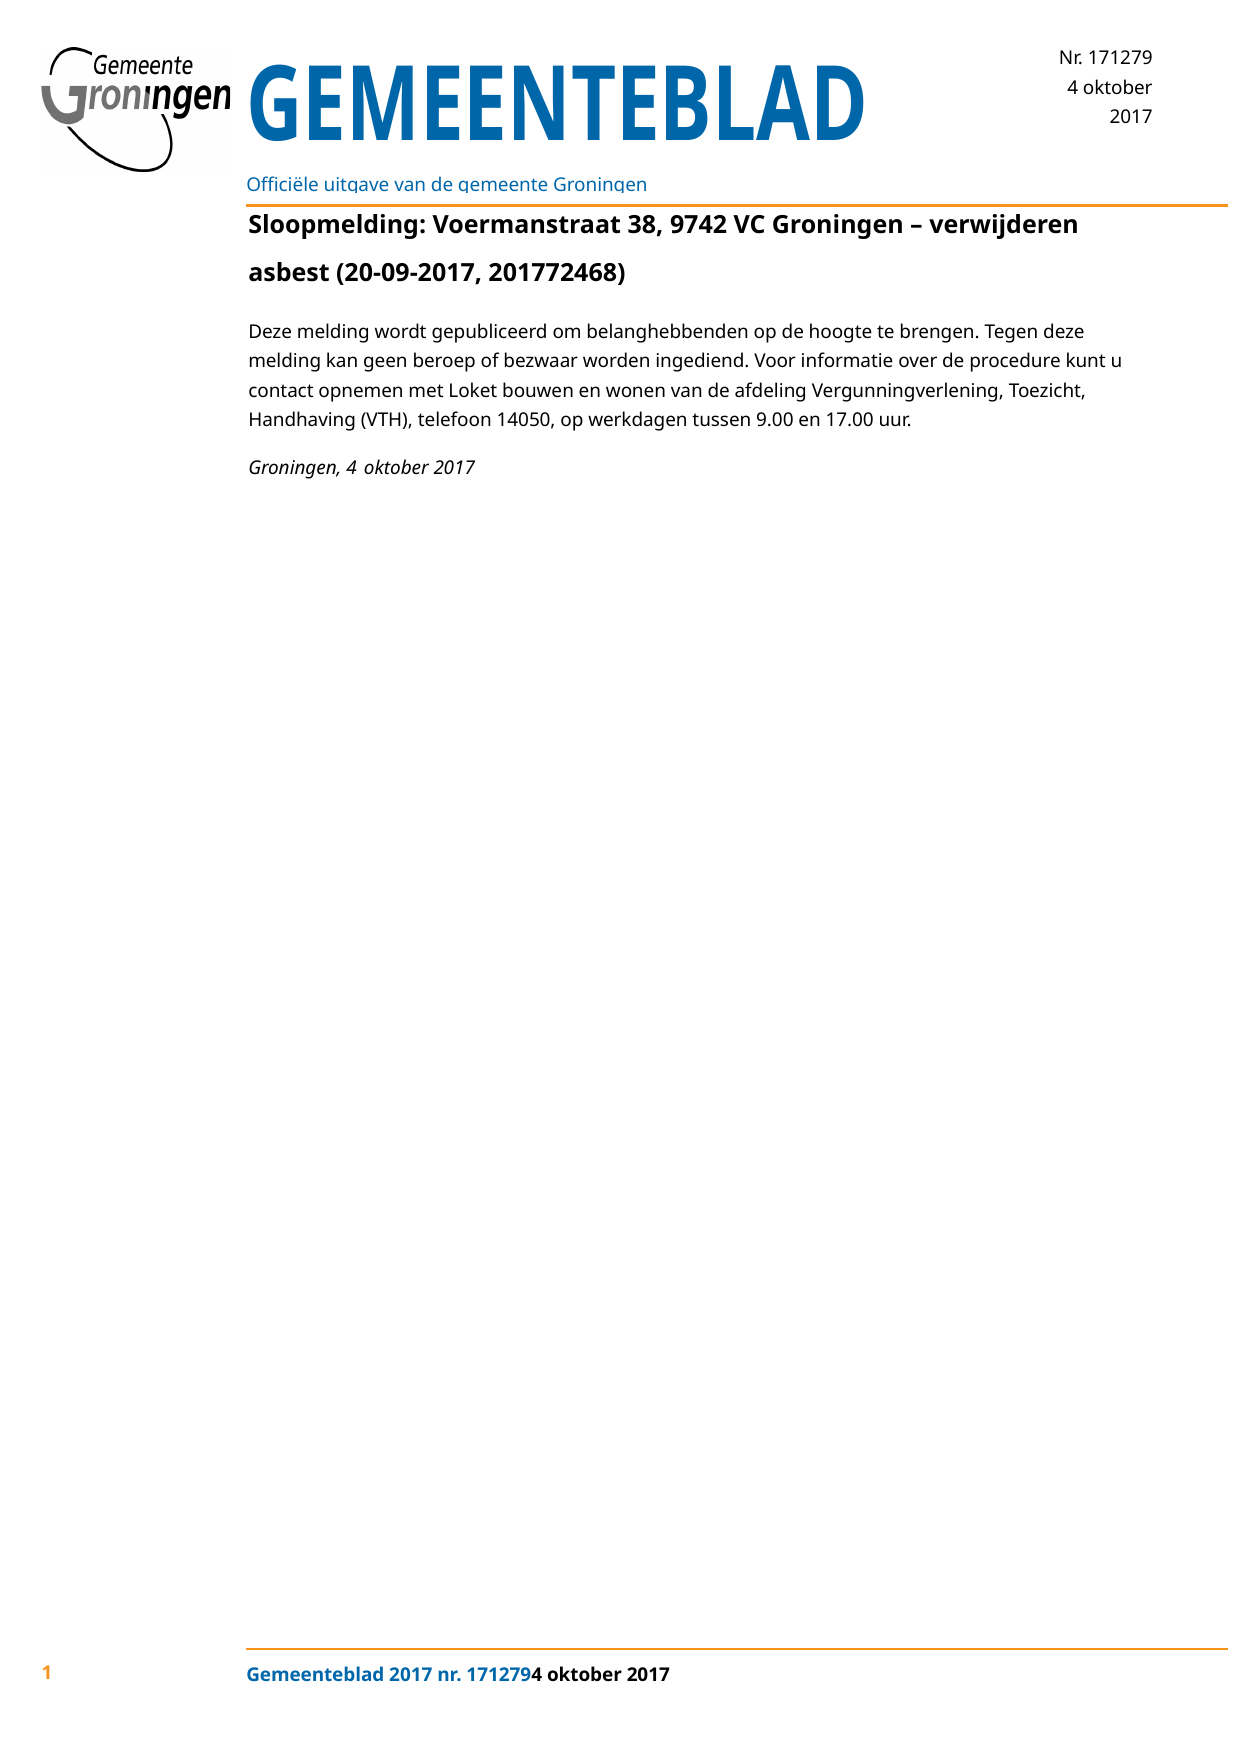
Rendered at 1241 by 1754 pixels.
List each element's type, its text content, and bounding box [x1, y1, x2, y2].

text Groningen, 4 oktober 2017 [248, 454, 1152, 480]
text Sloopmelding: Voermanstraat 38, 9742 VC Groningen – verwijderen asbest (20-09-2017, 201772468) [248, 207, 1152, 288]
text Deze melding wordt gepubliceerd om belanghebbenden op de hoogte te brengen. Tegen deze melding kan geen beroep of bezwaar worden ingediend. Voor informatie over de procedure kunt u contact opnemen met Loket bouwen en wonen van de afdeling Vergunningverlening, Toezicht, Handhaving (VTH), telefoon 14050, op werkdagen tussen 9.00 en 17.00 uur. [248, 318, 1152, 432]
picture [41, 47, 231, 172]
